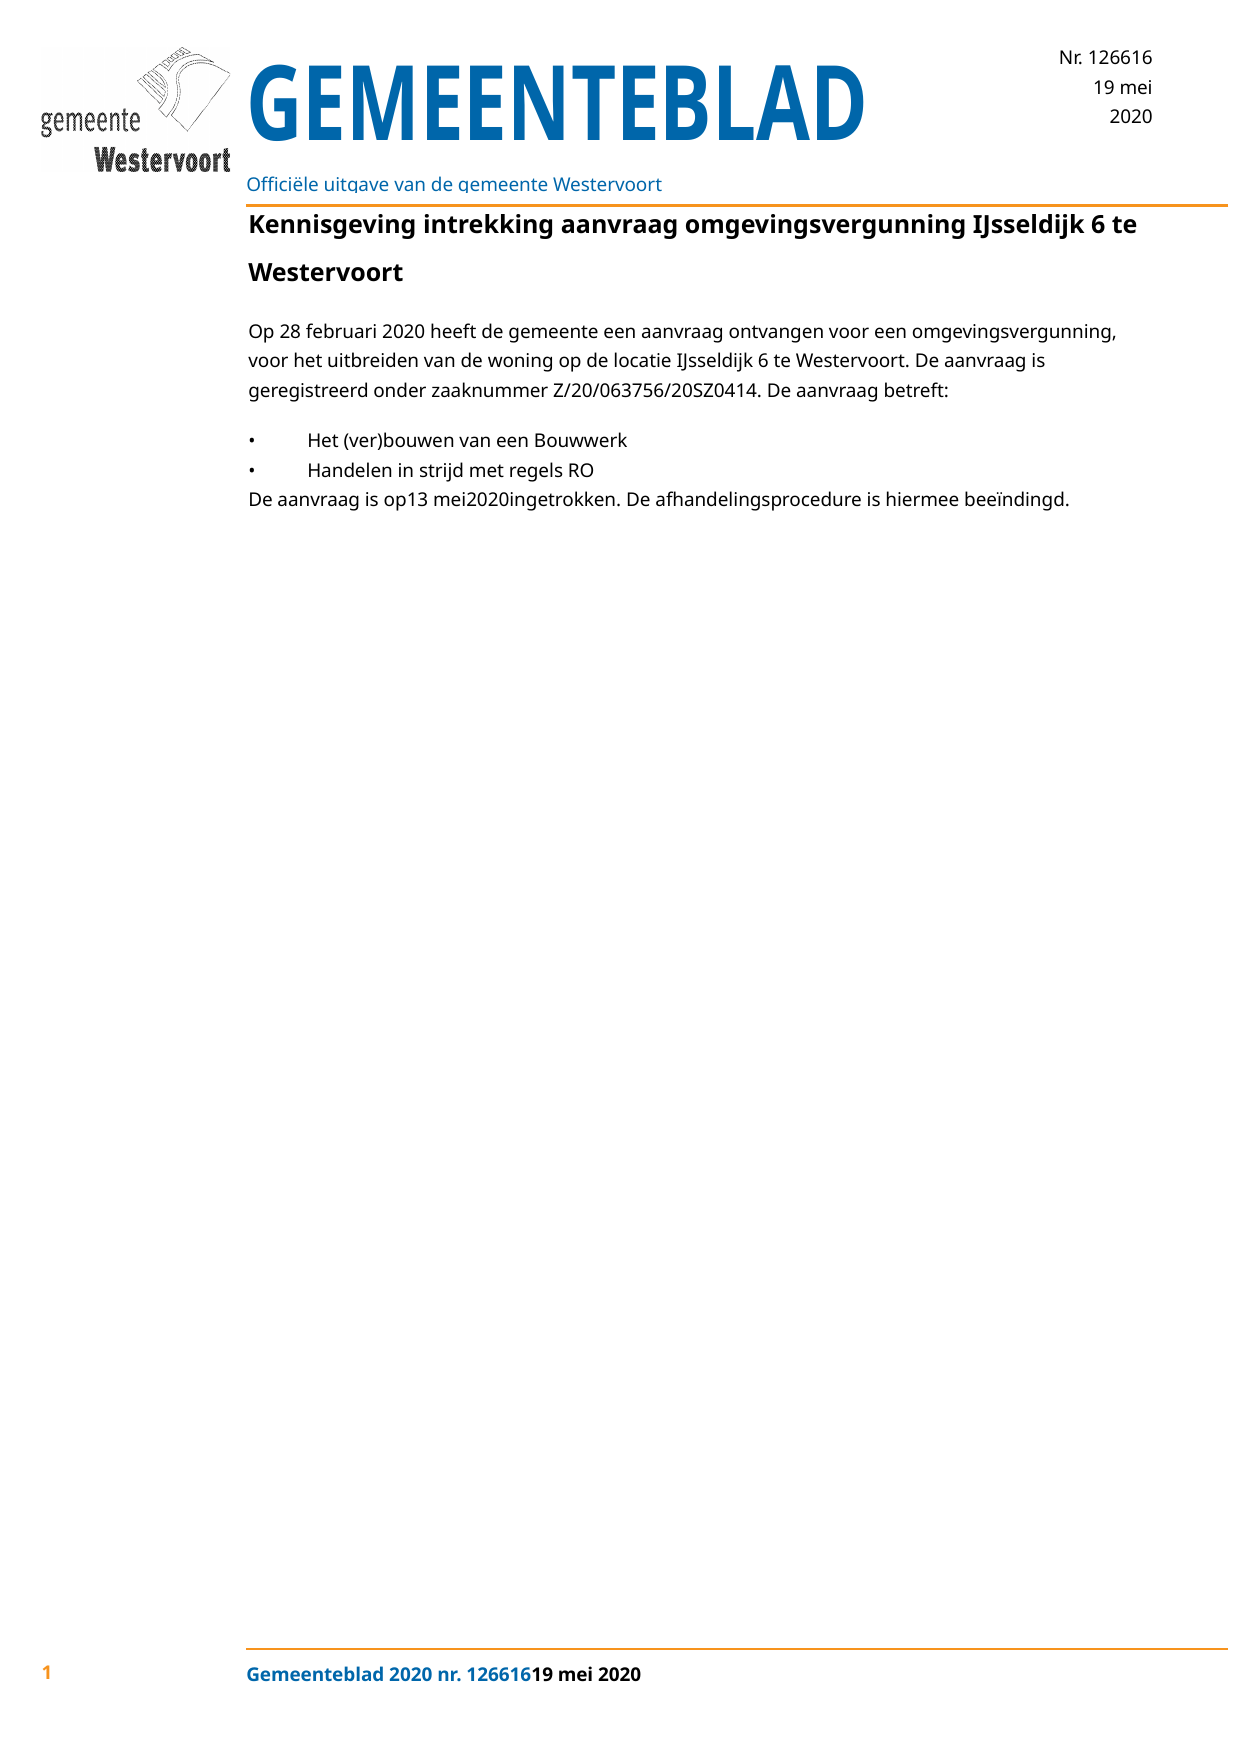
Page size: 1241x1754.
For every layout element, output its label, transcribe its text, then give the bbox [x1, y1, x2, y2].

picture [41, 47, 231, 172]
list Het (ver)bouwen van een Bouwwerk [248, 427, 1152, 453]
text Kennisgeving intrekking aanvraag omgevingsvergunning IJsseldijk 6 te Westervoort [248, 207, 1152, 288]
list Handelen in strijd met regels RO [248, 457, 1152, 483]
text De aanvraag is op13 mei2020ingetrokken. De afhandelingsprocedure is hiermee beeïndingd. [248, 487, 1152, 512]
text Op 28 februari 2020 heeft de gemeente een aanvraag ontvangen voor een omgevingsvergunning, voor het uitbreiden van de woning op de locatie IJsseldijk 6 te Westervoort. De aanvraag is geregistreerd onder zaaknummer Z/20/063756/20SZ0414. De aanvraag betreft: [248, 318, 1152, 403]
